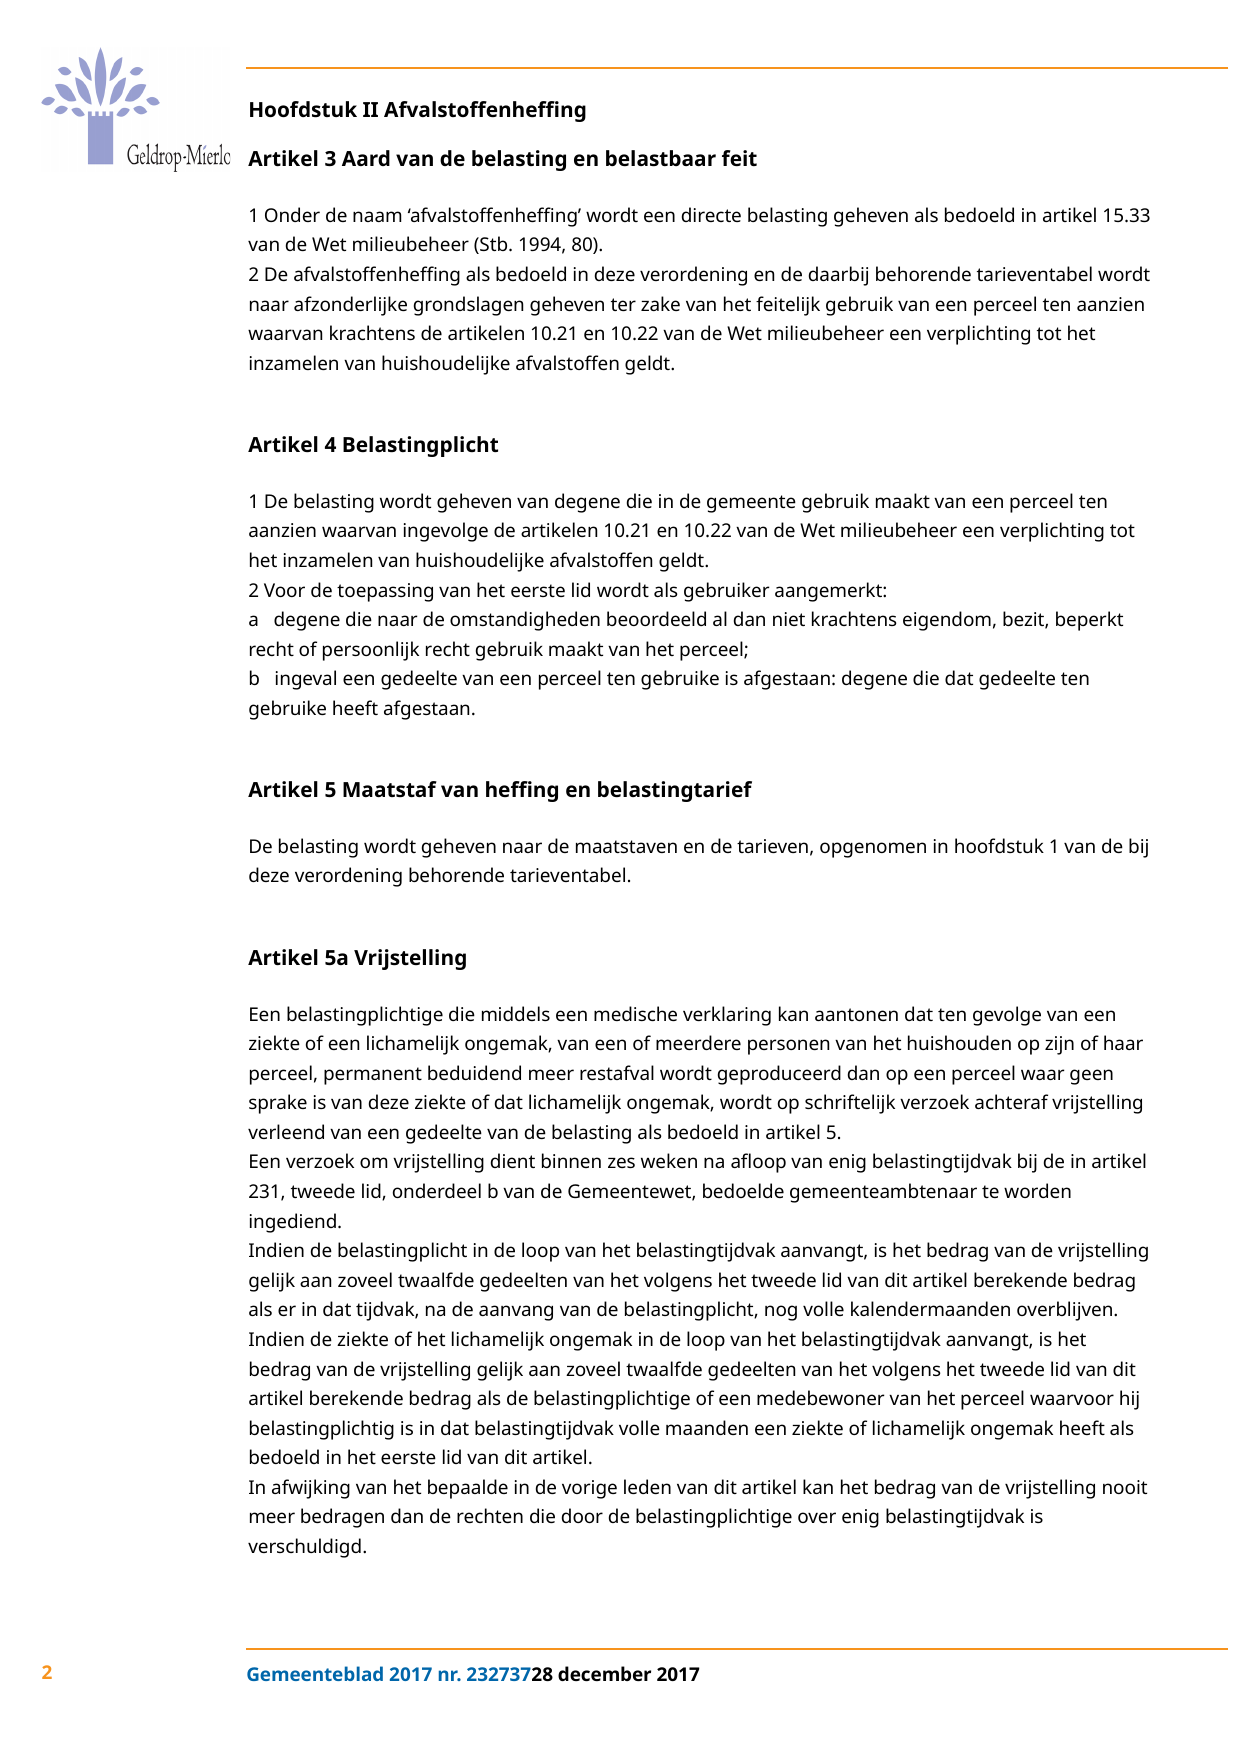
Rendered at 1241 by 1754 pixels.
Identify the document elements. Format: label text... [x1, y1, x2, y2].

text Een verzoek om vrijstelling dient binnen zes weken na afloop van enig belastingtijdvak bij de in artikel 231, tweede lid, onderdeel b van de Gemeentewet, bedoelde gemeenteambtenaar te worden ingediend. [248, 1149, 1152, 1233]
text b ingeval een gedeelte van een perceel ten gebruike is afgestaan: degene die dat gedeelte ten gebruike heeft afgestaan. [248, 666, 1152, 721]
text Artikel 5 Maatstaf van heffing en belastingtarief [248, 775, 1152, 803]
text 2 Voor de toepassing van het eerste lid wordt als gebruiker aangemerkt: [248, 577, 1152, 602]
text Hoofdstuk II Afvalstoffenheffing [248, 95, 1152, 123]
text 1 Onder de naam ‘afvalstoffenheffing’ wordt een directe belasting geheven als bedoeld in artikel 15.33 van de Wet milieubeheer (Stb. 1994, 80). [248, 202, 1152, 257]
text Artikel 5a Vrijstelling [248, 943, 1152, 971]
text Indien de ziekte of het lichamelijk ongemak in de loop van het belastingtijdvak aanvangt, is het bedrag van de vrijstelling gelijk aan zoveel twaalfde gedeelten van het volgens het tweede lid van dit artikel berekende bedrag als de belastingplichtige of een medebewoner van het perceel waarvoor hij belastingplichtig is in dat belastingtijdvak volle maanden een ziekte of lichamelijk ongemak heeft als bedoeld in het eerste lid van dit artikel. [248, 1326, 1152, 1470]
text a degene die naar de omstandigheden beoordeeld al dan niet krachtens eigendom, bezit, beperkt recht of persoonlijk recht gebruik maakt van het perceel; [248, 606, 1152, 662]
text De belasting wordt geheven naar de maatstaven en de tarieven, opgenomen in hoofdstuk 1 van de bij deze verordening behorende tarieventabel. [248, 833, 1152, 888]
text 1 De belasting wordt geheven van degene die in de gemeente gebruik maakt van een perceel ten aanzien waarvan ingevolge de artikelen 10.21 en 10.22 van de Wet milieubeheer een verplichting tot het inzamelen van huishoudelijke afvalstoffen geldt. [248, 488, 1152, 573]
text Een belastingplichtige die middels een medische verklaring kan aantonen dat ten gevolge van een ziekte of een lichamelijk ongemak, van een of meerdere personen van het huishouden op zijn of haar perceel, permanent beduidend meer restafval wordt geproduceerd dan op een perceel waar geen sprake is van deze ziekte of dat lichamelijk ongemak, wordt op schriftelijk verzoek achteraf vrijstelling verleend van een gedeelte van de belasting als bedoeld in artikel 5. [248, 1001, 1152, 1145]
text In afwijking van het bepaalde in de vorige leden van dit artikel kan het bedrag van de vrijstelling nooit meer bedragen dan de rechten die door de belastingplichtige over enig belastingtijdvak is verschuldigd. [248, 1474, 1152, 1559]
text Artikel 4 Belastingplicht [248, 430, 1152, 458]
text Indien de belastingplicht in de loop van het belastingtijdvak aanvangt, is het bedrag van de vrijstelling gelijk aan zoveel twaalfde gedeelten van het volgens het tweede lid van dit artikel berekende bedrag als er in dat tijdvak, na de aanvang van de belastingplicht, nog volle kalendermaanden overblijven. [248, 1237, 1152, 1322]
picture [41, 47, 231, 172]
text 2 De afvalstoffenheffing als bedoeld in deze verordening en de daarbij behorende tarieventabel wordt naar afzonderlijke grondslagen geheven ter zake van het feitelijk gebruik van een perceel ten aanzien waarvan krachtens de artikelen 10.21 en 10.22 van de Wet milieubeheer een verplichting tot het inzamelen van huishoudelijke afvalstoffen geldt. [248, 261, 1152, 376]
text Artikel 3 Aard van de belasting en belastbaar feit [248, 144, 1152, 172]
